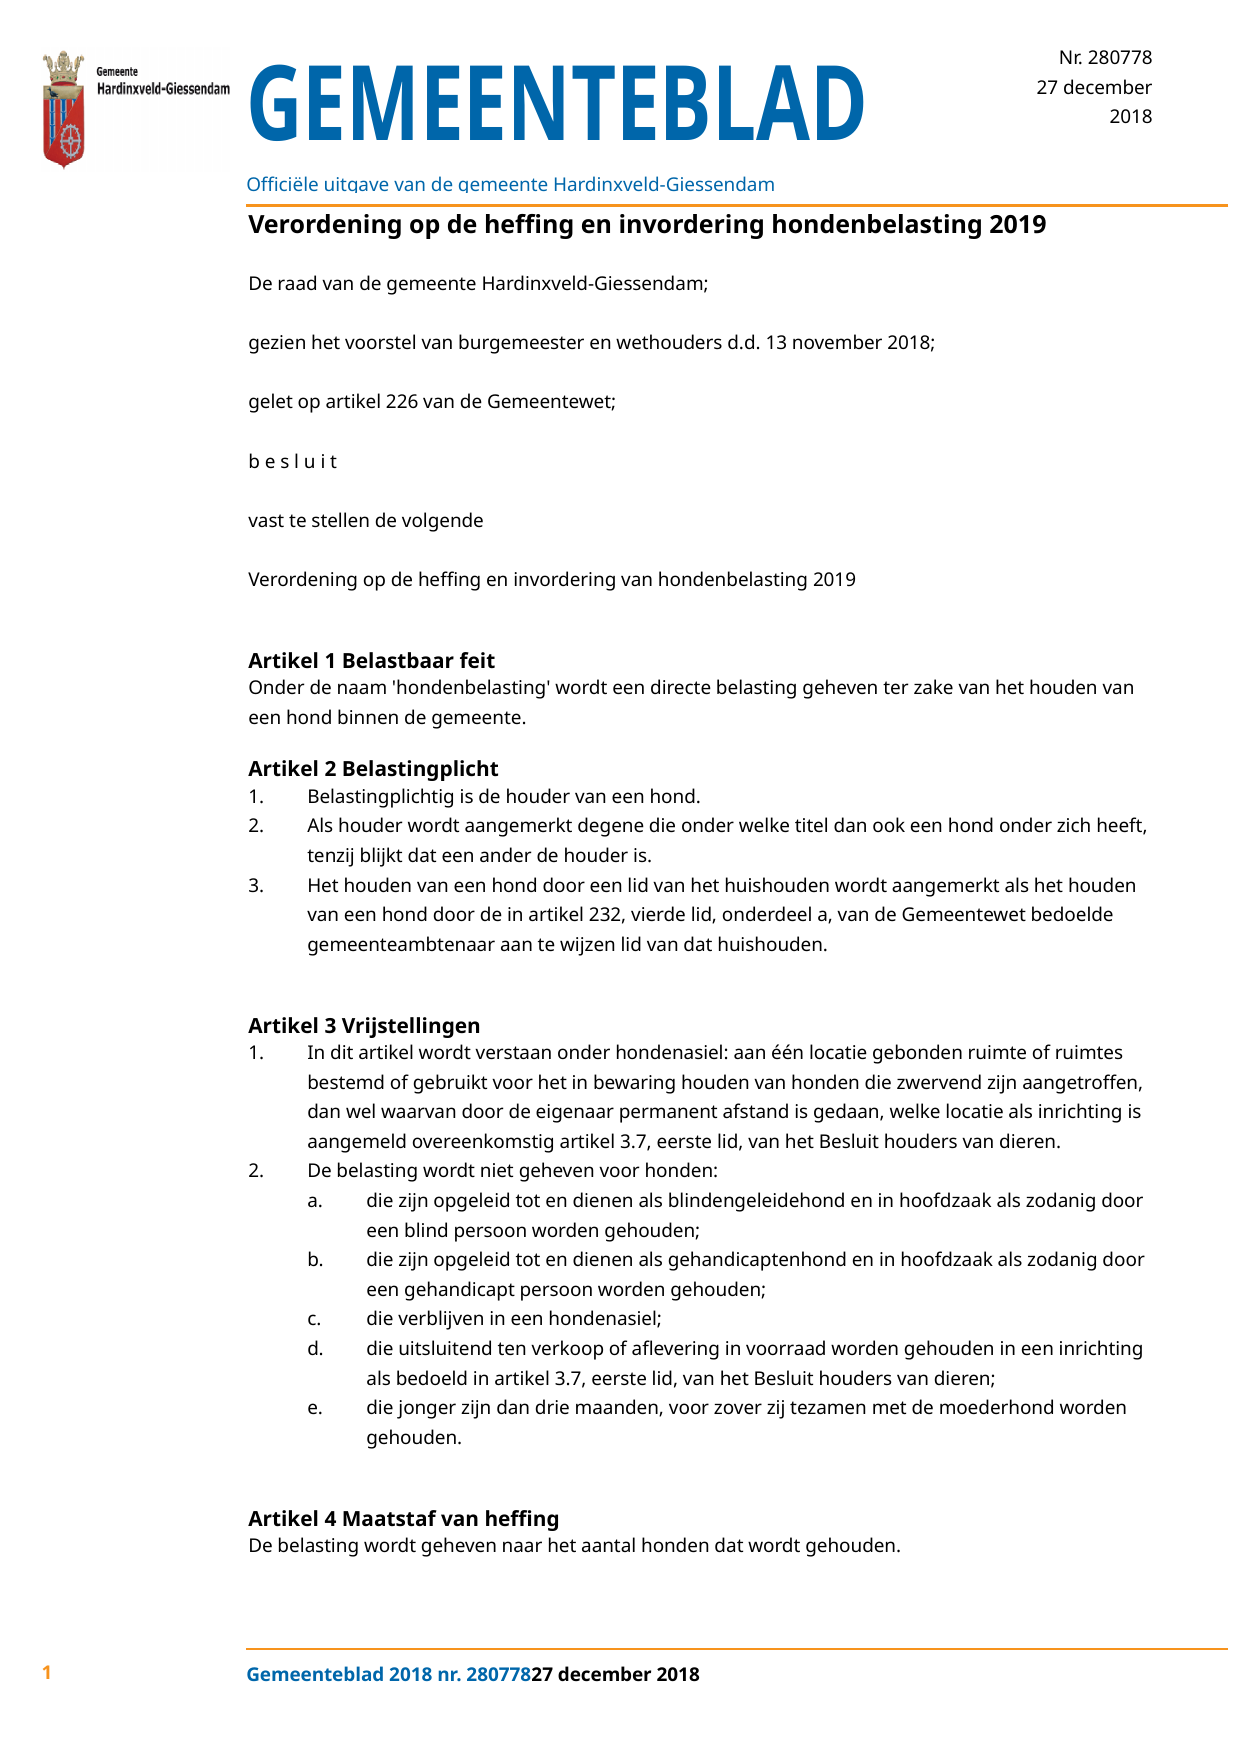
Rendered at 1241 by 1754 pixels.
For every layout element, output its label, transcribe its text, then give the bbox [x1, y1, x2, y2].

text De belasting wordt geheven naar het aantal honden dat wordt gehouden. [248, 1532, 1152, 1558]
list die verblijven in een hondenasiel; [307, 1306, 1152, 1331]
list die zijn opgeleid tot en dienen als blindengeleidehond en in hoofdzaak als zodanig door een blind persoon worden gehouden; [307, 1187, 1152, 1243]
text Verordening op de heffing en invordering hondenbelasting 2019 [248, 207, 1152, 241]
list die zijn opgeleid tot en dienen als gehandicaptenhond en in hoofdzaak als zodanig door een gehandicapt persoon worden gehouden; [307, 1246, 1152, 1302]
list Als houder wordt aangemerkt degene die onder welke titel dan ook een hond onder zich heeft, tenzij blijkt dat een ander de houder is. [248, 813, 1152, 868]
list die uitsluitend ten verkoop of aflevering in voorraad worden gehouden in een inrichting als bedoeld in artikel 3.7, eerste lid, van het Besluit houders van dieren; [307, 1335, 1152, 1391]
text gezien het voorstel van burgemeester en wethouders d.d. 13 november 2018; [248, 329, 1152, 355]
list Het houden van een hond door een lid van het huishouden wordt aangemerkt als het houden van een hond door de in artikel 232, vierde lid, onderdeel a, van de Gemeentewet bedoelde gemeenteambtenaar aan te wijzen lid van dat huishouden. [248, 872, 1152, 957]
text Artikel 1 Belastbaar feit [248, 646, 1152, 674]
text Artikel 3 Vrijstellingen [248, 1011, 1152, 1039]
list Belastingplichtig is de houder van een hond. [248, 783, 1152, 809]
text b e s l u i t [248, 448, 1152, 473]
text gelet op artikel 226 van de Gemeentewet; [248, 389, 1152, 414]
text Artikel 2 Belastingplicht [248, 754, 1152, 783]
text Artikel 4 Maatstaf van heffing [248, 1504, 1152, 1532]
picture [41, 47, 231, 172]
list In dit artikel wordt verstaan onder hondenasiel: aan één locatie gebonden ruimte of ruimtes bestemd of gebruikt voor het in bewaring houden van honden die zwervend zijn aangetroffen, dan wel waarvan door de eigenaar permanent afstand is gedaan, welke locatie als inrichting is aangemeld overeenkomstig artikel 3.7, eerste lid, van het Besluit houders van dieren. [248, 1039, 1152, 1154]
text Verordening op de heffing en invordering van hondenbelasting 2019 [248, 566, 1152, 592]
text De raad van de gemeente Hardinxveld-Giessendam; [248, 270, 1152, 296]
list De belasting wordt niet geheven voor honden: [248, 1158, 1152, 1183]
list die jonger zijn dan drie maanden, voor zover zij tezamen met de moederhond worden gehouden. [307, 1394, 1152, 1450]
text Onder de naam 'hondenbelasting' wordt een directe belasting geheven ter zake van het houden van een hond binnen de gemeente. [248, 674, 1152, 730]
text vast te stellen de volgende [248, 507, 1152, 533]
